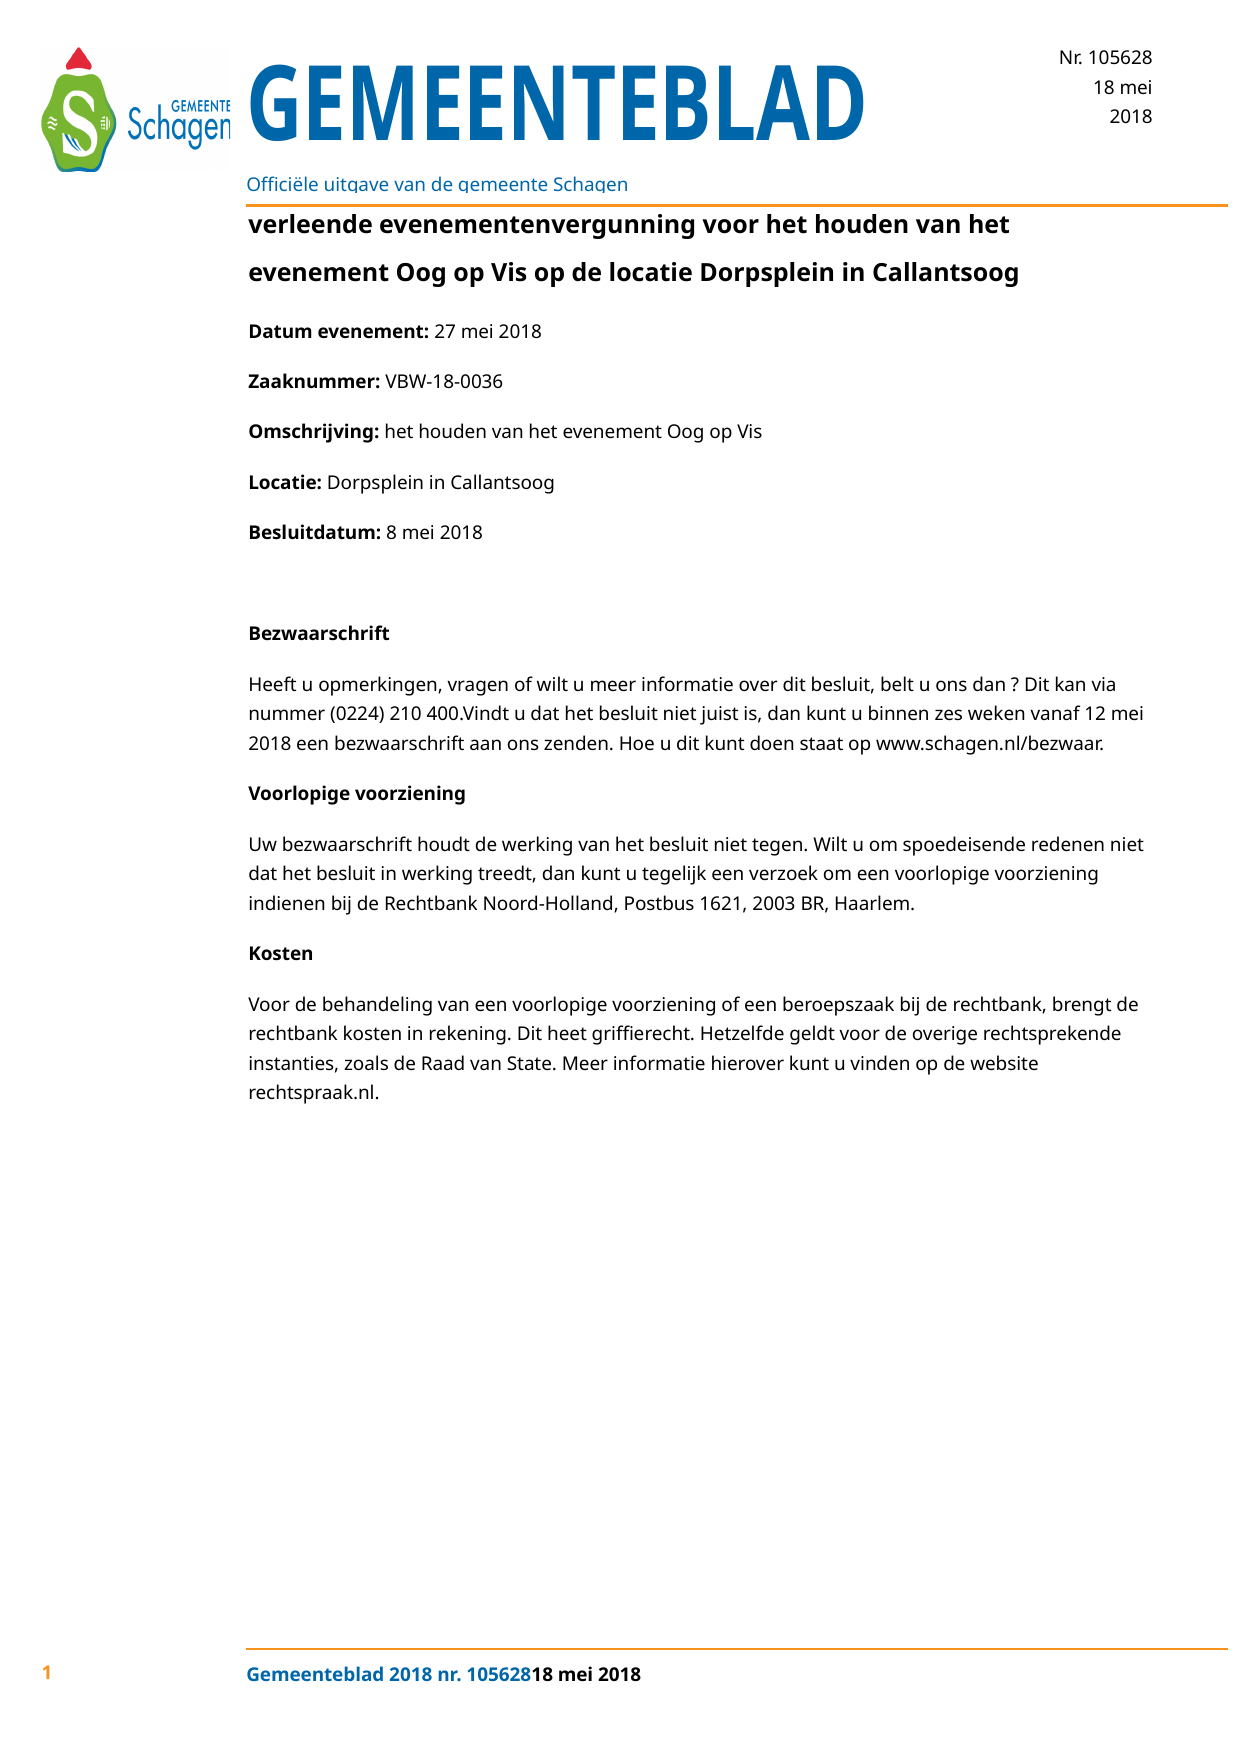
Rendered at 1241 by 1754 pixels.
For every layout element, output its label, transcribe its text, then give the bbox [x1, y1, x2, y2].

text Datum evenement: 27 mei 2018 [248, 318, 1152, 344]
text Besluitdatum: 8 mei 2018 [248, 519, 1152, 545]
picture [41, 47, 231, 172]
text Kosten [248, 940, 1152, 966]
text Omschrijving: het houden van het evenement Oog op Vis [248, 419, 1152, 444]
text verleende evenementenvergunning voor het houden van het evenement Oog op Vis op de locatie Dorpsplein in Callantsoog [248, 207, 1152, 288]
text Voorlopige voorziening [248, 780, 1152, 806]
text Uw bezwaarschrift houdt de werking van het besluit niet tegen. Wilt u om spoedeisende redenen niet dat het besluit in werking treedt, dan kunt u tegelijk een verzoek om een voorlopige voorziening indienen bij de Rechtbank Noord-Holland, Postbus 1621, 2003 BR, Haarlem. [248, 831, 1152, 916]
text Zaaknummer: VBW-18-0036 [248, 368, 1152, 394]
text Voor de behandeling van een voorlopige voorziening of een beroepszaak bij de rechtbank, brengt de rechtbank kosten in rekening. Dit heet griffierecht. Hetzelfde geldt voor de overige rechtsprekende instanties, zoals de Raad van State. Meer informatie hierover kunt u vinden op de website rechtspraak.nl. [248, 991, 1152, 1105]
text Heeft u opmerkingen, vragen of wilt u meer informatie over dit besluit, belt u ons dan ? Dit kan via nummer (0224) 210 400.Vindt u dat het besluit niet juist is, dan kunt u binnen zes weken vanaf 12 mei 2018 een bezwaarschrift aan ons zenden. Hoe u dit kunt doen staat op www.schagen.nl/bezwaar. [248, 671, 1152, 756]
text Bezwaarschrift [248, 620, 1152, 646]
text Locatie: Dorpsplein in Callantsoog [248, 469, 1152, 495]
